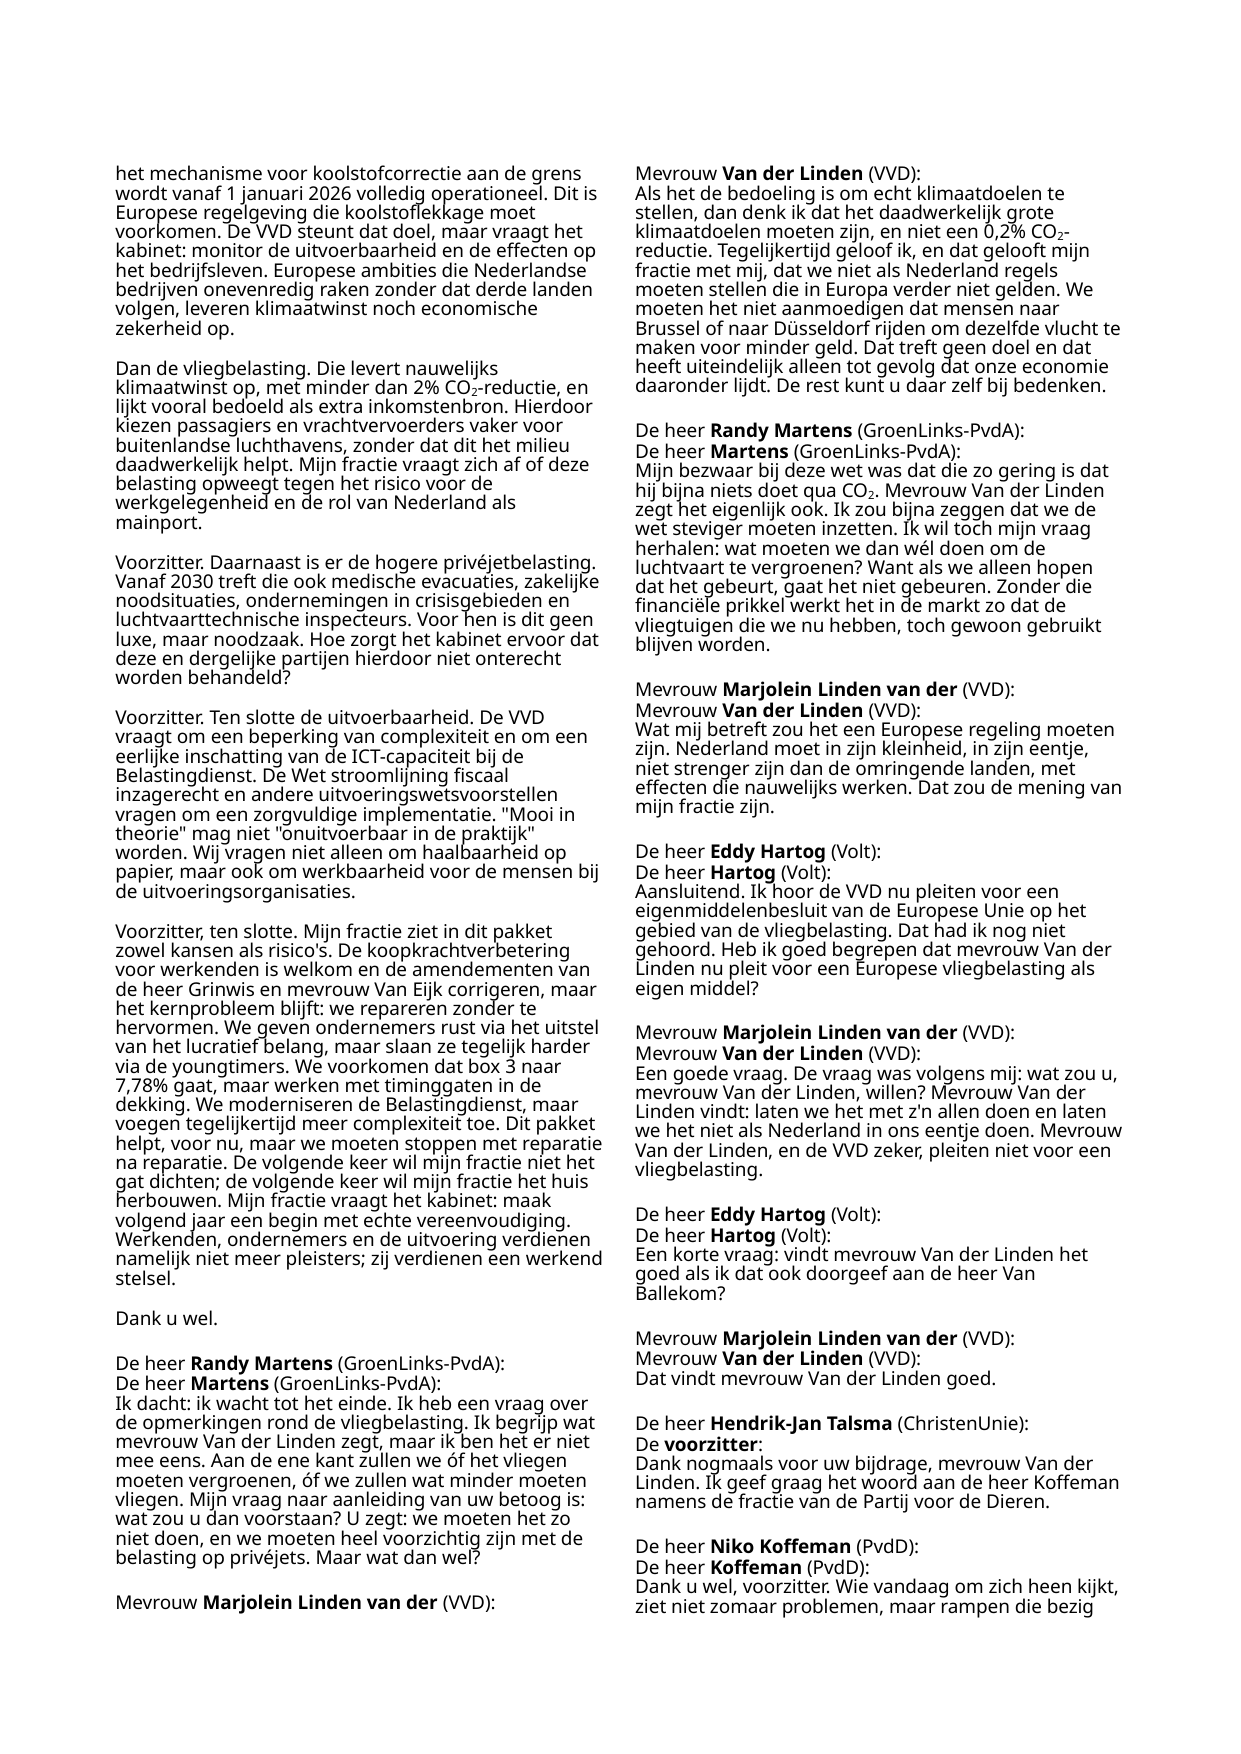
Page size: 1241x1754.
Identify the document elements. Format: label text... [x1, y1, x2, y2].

text De heer Koffeman (PvdD): [635, 1559, 1125, 1578]
text het mechanisme voor koolstofcorrectie aan de grens wordt vanaf 1 januari 2026 volledig operationeel. Dit is Europese regelgeving die koolstoflekkage moet voorkomen. De VVD steunt dat doel, maar vraagt het kabinet: monitor de uitvoerbaarheid en de effecten op het bedrijfsleven. Europese ambities die Nederlandse bedrijven onevenredig raken zonder dat derde landen volgen, leveren klimaatwinst noch economische zekerheid op. [115, 165, 605, 339]
text De heer Martens (GroenLinks-PvdA): [115, 1375, 605, 1395]
text Als het de bedoeling is om echt klimaatdoelen te stellen, dan denk ik dat het daadwerkelijk grote klimaatdoelen moeten zijn, en niet een 0,2% CO2-reductie. Tegelijkertijd geloof ik, en dat gelooft mijn fractie met mij, dat we niet als Nederland regels moeten stellen die in Europa verder niet gelden. We moeten het niet aanmoedigen dat mensen naar Brussel of naar Düsseldorf rijden om dezelfde vlucht te maken voor minder geld. Dat treft geen doel en dat heeft uiteindelijk alleen tot gevolg dat onze economie daaronder lijdt. De rest kunt u daar zelf bij bedenken. [635, 184, 1125, 397]
text Voorzitter. Daarnaast is er de hogere privéjetbelasting. Vanaf 2030 treft die ook medische evacuaties, zakelijke noodsituaties, ondernemingen in crisisgebieden en luchtvaarttechnische inspecteurs. Voor hen is dit geen luxe, maar noodzaak. Hoe zorgt het kabinet ervoor dat deze en dergelijke partijen hierdoor niet onterecht worden behandeld? [115, 554, 605, 688]
text De heer Eddy Hartog (Volt): [635, 838, 1125, 864]
text Ik dacht: ik wacht tot het einde. Ik heb een vraag over de opmerkingen rond de vliegbelasting. Ik begrijp wat mevrouw Van der Linden zegt, maar ik ben het er niet mee eens. Aan de ene kant zullen we óf het vliegen moeten vergroenen, óf we zullen wat minder moeten vliegen. Mijn vraag naar aanleiding van uw betoog is: wat zou u dan voorstaan? U zegt: we moeten het zo niet doen, en we moeten heel voorzichtig zijn met de belasting op privéjets. Maar wat dan wel? [115, 1395, 605, 1568]
text Mevrouw Van der Linden (VVD): [635, 1045, 1125, 1064]
text Een goede vraag. De vraag was volgens mij: wat zou u, mevrouw Van der Linden, willen? Mevrouw Van der Linden vindt: laten we het met z'n allen doen en laten we het niet als Nederland in ons eentje doen. Mevrouw Van der Linden, en de VVD zeker, pleiten niet voor een vliegbelasting. [635, 1064, 1125, 1180]
text De heer Eddy Hartog (Volt): [635, 1201, 1125, 1227]
text Mevrouw Marjolein Linden van der (VVD): [635, 676, 1125, 702]
text De heer Randy Martens (GroenLinks-PvdA): [115, 1350, 605, 1375]
text De heer Hendrik-Jan Talsma (ChristenUnie): [635, 1410, 1125, 1436]
text De voorzitter: [635, 1436, 1125, 1455]
text Mevrouw Marjolein Linden van der (VVD): [635, 1019, 1125, 1045]
text Mevrouw Van der Linden (VVD): [635, 165, 1125, 184]
text Dan de vliegbelasting. Die levert nauwelijks klimaatwinst op, met minder dan 2% CO2-reductie, en lijkt vooral bedoeld als extra inkomstenbron. Hierdoor kiezen passagiers en vrachtvervoerders vaker voor buitenlandse luchthavens, zonder dat dit het milieu daadwerkelijk helpt. Mijn fractie vraagt zich af of deze belasting opweegt tegen het risico voor de werkgelegenheid en de rol van Nederland als mainport. [115, 359, 605, 533]
text Voorzitter. Ten slotte de uitvoerbaarheid. De VVD vraagt om een beperking van complexiteit en om een eerlijke inschatting van de ICT-capaciteit bij de Belastingdienst. De Wet stroomlijning fiscaal inzagerecht en andere uitvoeringswetsvoorstellen vragen om een zorgvuldige implementatie. "Mooi in theorie" mag niet "onuitvoerbaar in de praktijk" worden. Wij vragen niet alleen om haalbaarheid op papier, maar ook om werkbaarheid voor de mensen bij de uitvoeringsorganisaties. [115, 709, 605, 902]
text Mevrouw Van der Linden (VVD): [635, 1350, 1125, 1370]
text Mevrouw Van der Linden (VVD): [635, 702, 1125, 721]
text Mevrouw Marjolein Linden van der (VVD): [635, 1325, 1125, 1350]
text De heer Martens (GroenLinks-PvdA): [635, 443, 1125, 462]
text Dank u wel. [115, 1309, 605, 1329]
text De heer Niko Koffeman (PvdD): [635, 1533, 1125, 1559]
text Dat vindt mevrouw Van der Linden goed. [635, 1370, 1125, 1389]
text De heer Hartog (Volt): [635, 864, 1125, 883]
text Mijn bezwaar bij deze wet was dat die zo gering is dat hij bijna niets doet qua CO2. Mevrouw Van der Linden zegt het eigenlijk ook. Ik zou bijna zeggen dat we de wet steviger moeten inzetten. Ik wil toch mijn vraag herhalen: wat moeten we dan wél doen om de luchtvaart te vergroenen? Want als we alleen hopen dat het gebeurt, gaat het niet gebeuren. Zonder die financiële prikkel werkt het in de markt zo dat de vliegtuigen die we nu hebben, toch gewoon gebruikt blijven worden. [635, 462, 1125, 655]
text Dank nogmaals voor uw bijdrage, mevrouw Van der Linden. Ik geef graag het woord aan de heer Koffeman namens de fractie van de Partij voor de Dieren. [635, 1455, 1125, 1513]
text Aansluitend. Ik hoor de VVD nu pleiten voor een eigenmiddelenbesluit van de Europese Unie op het gebied van de vliegbelasting. Dat had ik nog niet gehoord. Heb ik goed begrepen dat mevrouw Van der Linden nu pleit voor een Europese vliegbelasting als eigen middel? [635, 883, 1125, 999]
text Een korte vraag: vindt mevrouw Van der Linden het goed als ik dat ook doorgeef aan de heer Van Ballekom? [635, 1246, 1125, 1304]
text Wat mij betreft zou het een Europese regeling moeten zijn. Nederland moet in zijn kleinheid, in zijn eentje, niet strenger zijn dan de omringende landen, met effecten die nauwelijks werken. Dat zou de mening van mijn fractie zijn. [635, 721, 1125, 817]
text Dank u wel, voorzitter. Wie vandaag om zich heen kijkt, ziet niet zomaar problemen, maar rampen die bezig [635, 1578, 1125, 1617]
text Voorzitter, ten slotte. Mijn fractie ziet in dit pakket zowel kansen als risico's. De koopkrachtverbetering voor werkenden is welkom en de amendementen van de heer Grinwis en mevrouw Van Eijk corrigeren, maar het kernprobleem blijft: we repareren zonder te hervormen. We geven ondernemers rust via het uitstel van het lucratief belang, maar slaan ze tegelijk harder via de youngtimers. We voorkomen dat box 3 naar 7,78% gaat, maar werken met timinggaten in de dekking. We moderniseren de Belastingdienst, maar voegen tegelijkertijd meer complexiteit toe. Dit pakket helpt, voor nu, maar we moeten stoppen met reparatie na reparatie. De volgende keer wil mijn fractie niet het gat dichten; de volgende keer wil mijn fractie het huis herbouwen. Mijn fractie vraagt het kabinet: maak volgend jaar een begin met echte vereenvoudiging. Werkenden, ondernemers en de uitvoering verdienen namelijk niet meer pleisters; zij verdienen een werkend stelsel. [115, 923, 605, 1289]
text Mevrouw Marjolein Linden van der (VVD): [115, 1589, 605, 1615]
text De heer Hartog (Volt): [635, 1227, 1125, 1246]
text De heer Randy Martens (GroenLinks-PvdA): [635, 417, 1125, 443]
